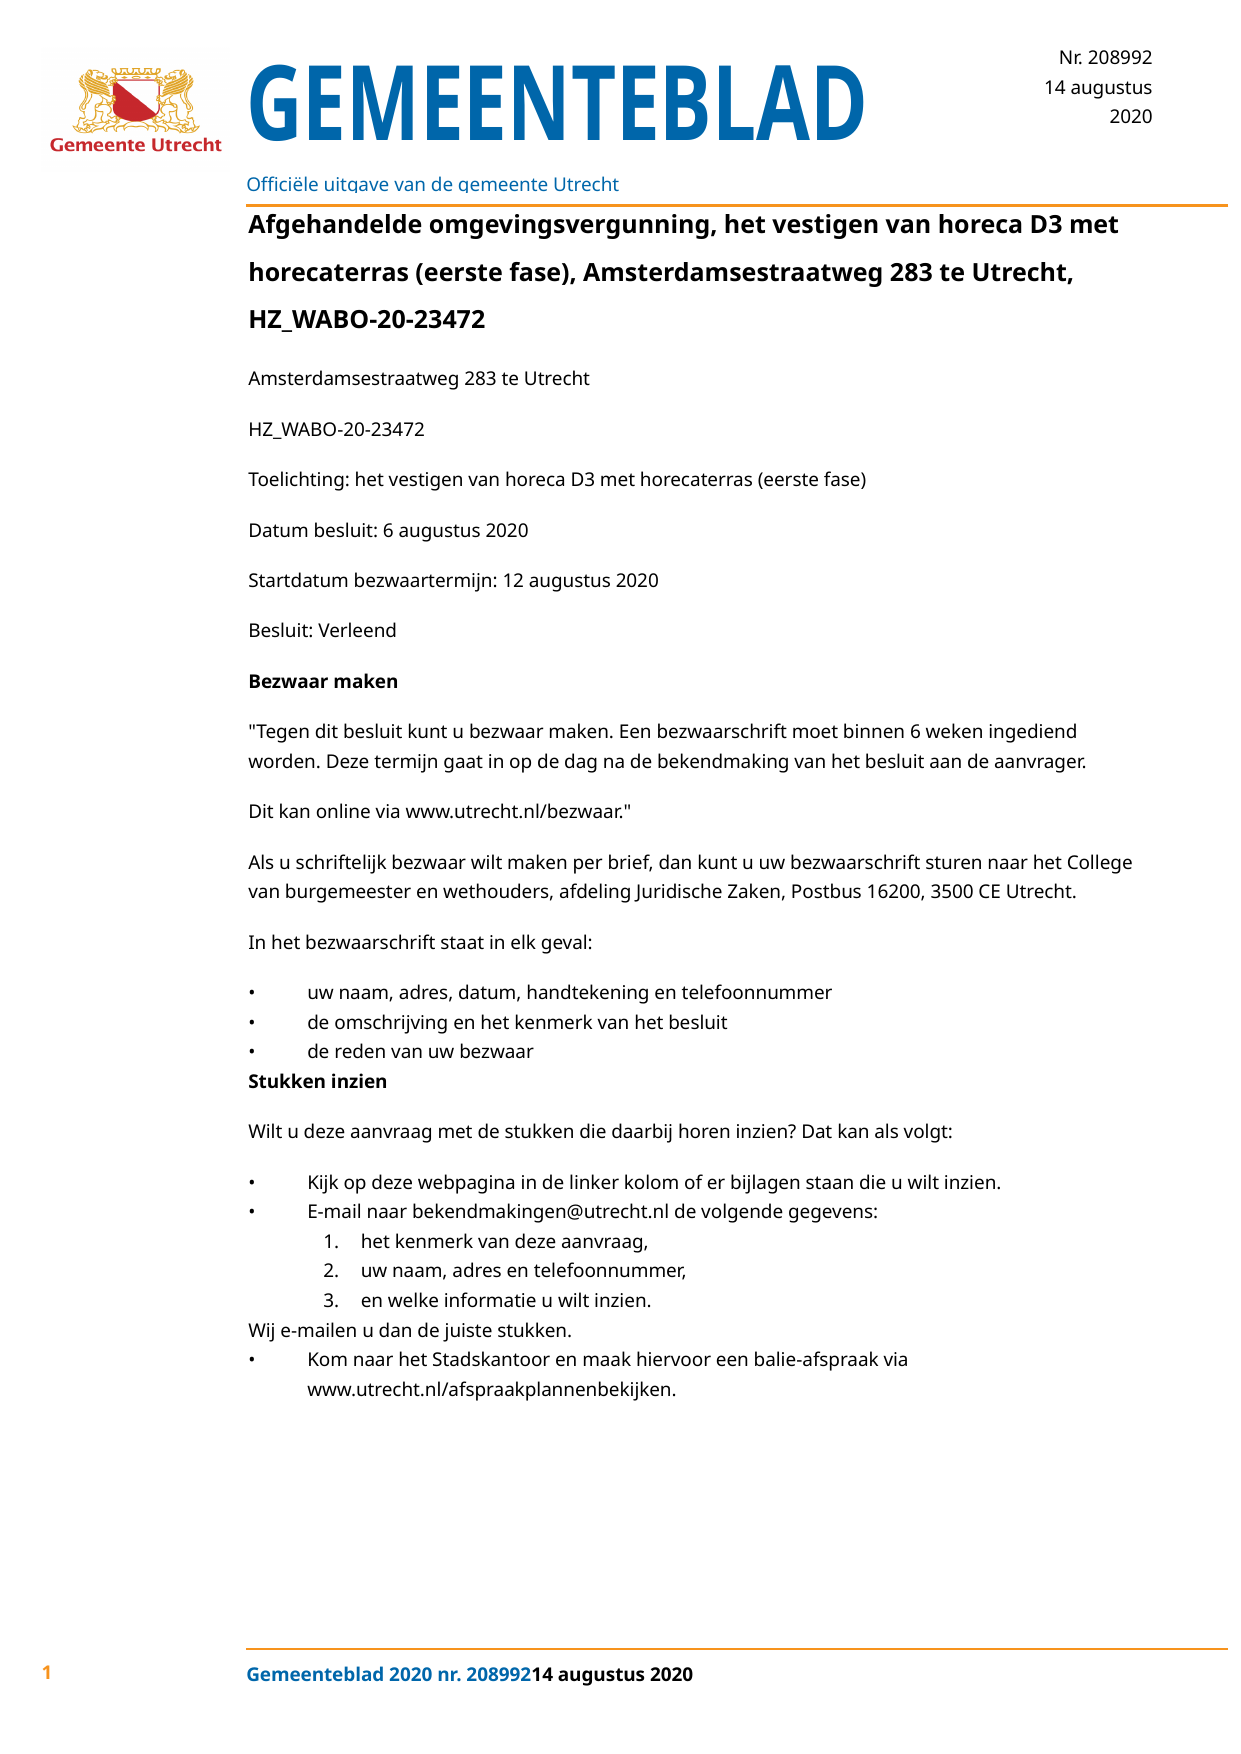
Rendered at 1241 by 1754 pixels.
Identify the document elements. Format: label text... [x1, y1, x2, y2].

list uw naam, adres, datum, handtekening en telefoonnummer [248, 979, 1152, 1005]
text Wij e-mailen u dan de juiste stukken. [248, 1317, 1152, 1342]
text Afgehandelde omgevingsvergunning, het vestigen van horeca D3 met horecaterras (eerste fase), Amsterdamsestraatweg 283 te Utrecht, HZ_WABO-20-23472 [248, 207, 1152, 336]
text Datum besluit: 6 augustus 2020 [248, 517, 1152, 542]
list de reden van uw bezwaar [248, 1038, 1152, 1064]
text Dit kan online via www.utrecht.nl/bezwaar." [248, 798, 1152, 824]
list Kom naar het Stadskantoor en maak hiervoor een balie-afspraak via www.utrecht.nl/afspraakplannenbekijken. [248, 1346, 1152, 1402]
picture [41, 47, 231, 172]
text In het bezwaarschrift staat in elk geval: [248, 929, 1152, 954]
text Amsterdamsestraatweg 283 te Utrecht [248, 366, 1152, 391]
text Wilt u deze aanvraag met de stukken die daarbij horen inzien? Dat kan als volgt: [248, 1118, 1152, 1144]
text Startdatum bezwaartermijn: 12 augustus 2020 [248, 567, 1152, 593]
text Bezwaar maken [248, 668, 1152, 694]
text Besluit: Verleend [248, 618, 1152, 643]
list Kijk op deze webpagina in de linker kolom of er bijlagen staan die u wilt inzien. [248, 1169, 1152, 1194]
list E-mail naar bekendmakingen@utrecht.nl de volgende gegevens: [248, 1198, 1152, 1224]
text HZ_WABO-20-23472 [248, 416, 1152, 442]
list de omschrijving en het kenmerk van het besluit [248, 1009, 1152, 1034]
text "Tegen dit besluit kunt u bezwaar maken. Een bezwaarschrift moet binnen 6 weken ingediend worden. Deze termijn gaat in op de dag na de bekendmaking van het besluit aan de aanvrager. [248, 718, 1152, 774]
list en welke informatie u wilt inzien. [323, 1287, 1152, 1313]
text Stukken inzien [248, 1068, 1152, 1094]
list het kenmerk van deze aanvraag, [323, 1228, 1152, 1254]
text Toelichting: het vestigen van horeca D3 met horecaterras (eerste fase) [248, 466, 1152, 492]
list uw naam, adres en telefoonnummer, [323, 1258, 1152, 1283]
text Als u schriftelijk bezwaar wilt maken per brief, dan kunt u uw bezwaarschrift sturen naar het College van burgemeester en wethouders, afdeling Juridische Zaken, Postbus 16200, 3500 CE Utrecht. [248, 849, 1152, 904]
